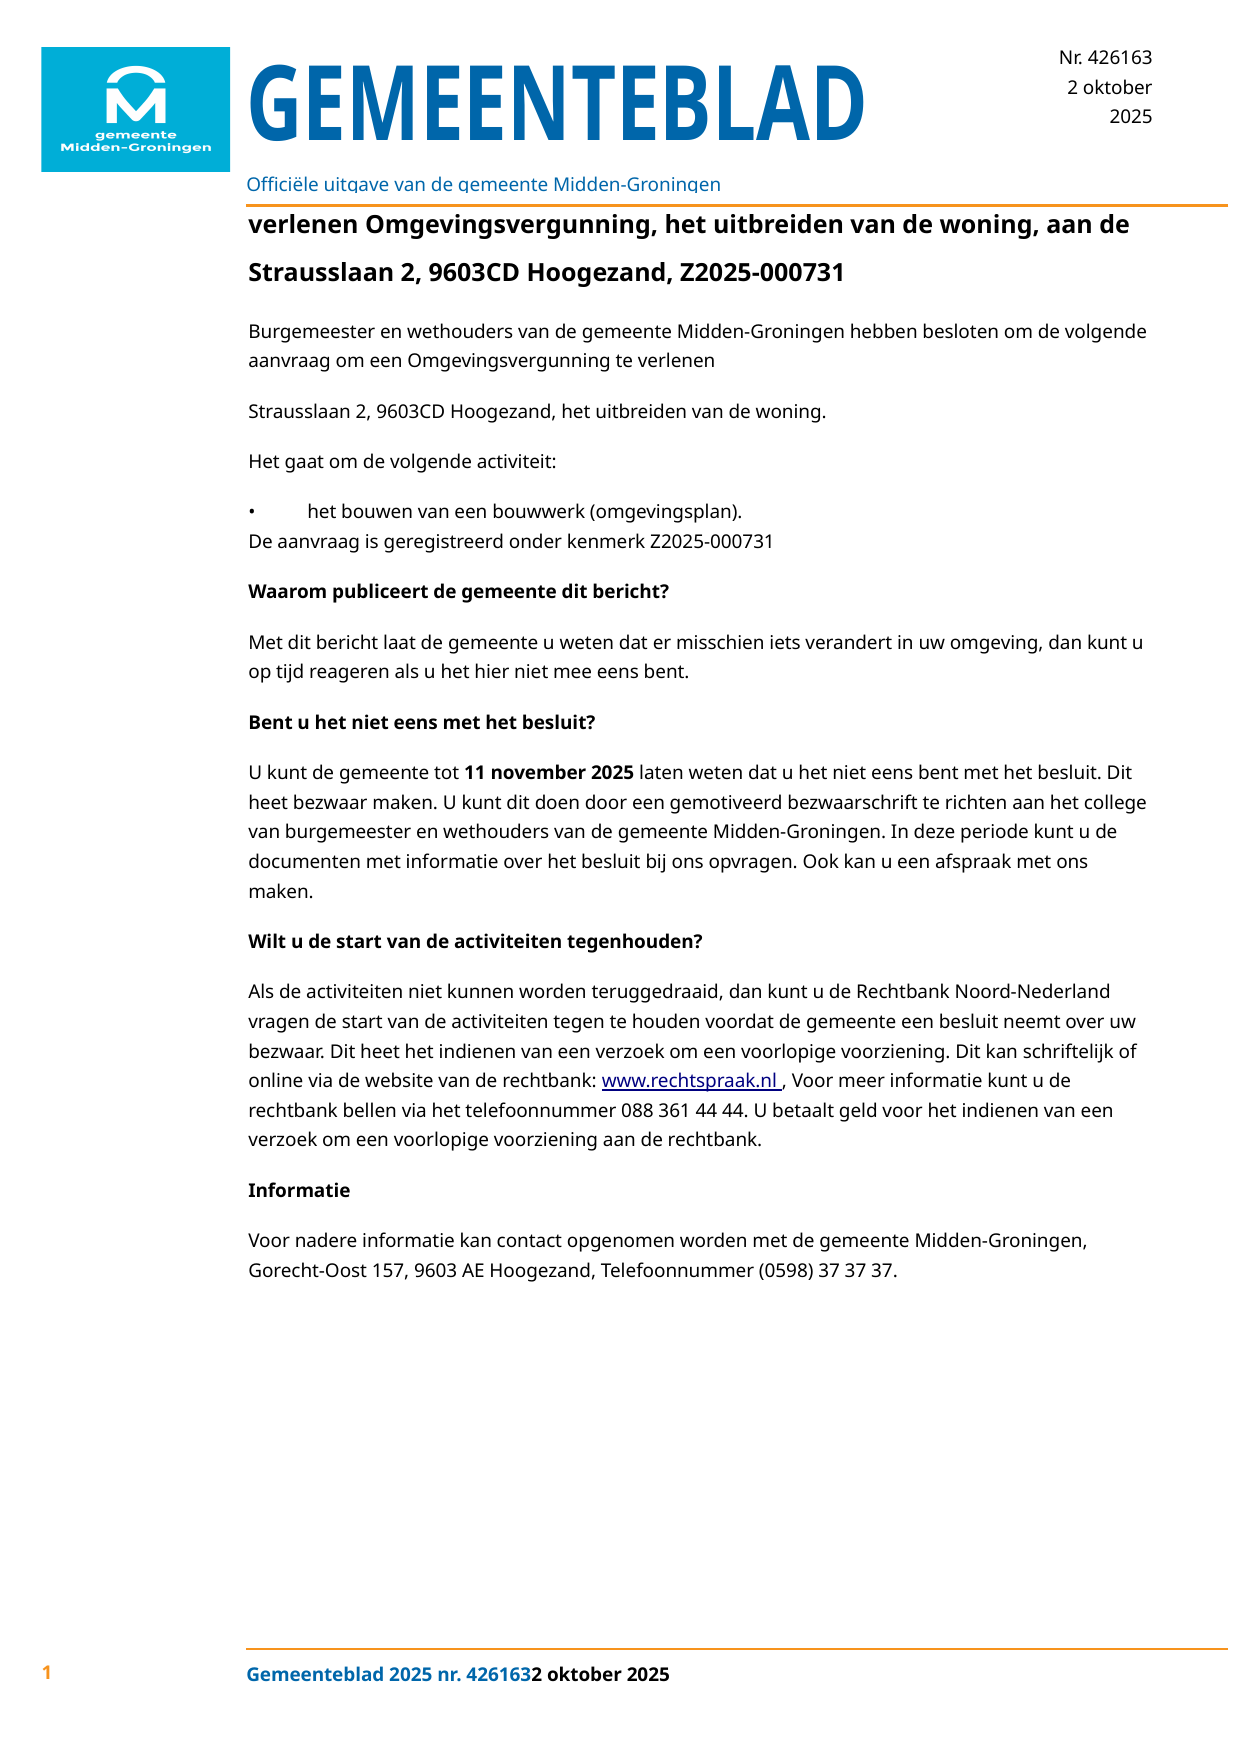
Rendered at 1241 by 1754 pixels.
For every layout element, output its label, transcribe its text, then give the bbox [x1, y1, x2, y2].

text Wilt u de start van de activiteiten tegenhouden? [248, 928, 1152, 954]
text De aanvraag is geregistreerd onder kenmerk Z2025-000731 [248, 528, 1152, 554]
text Het gaat om de volgende activiteit: [248, 448, 1152, 474]
list het bouwen van een bouwwerk (omgevingsplan). [248, 499, 1152, 524]
picture [108, 66, 164, 82]
picture [107, 89, 165, 122]
text Als de activiteiten niet kunnen worden teruggedraaid, dan kunt u de Rechtbank Noord-Nederland vragen de start van de activiteiten tegen te houden voordat de gemeente een besluit neemt over uw bezwaar. Dit heet het indienen van een verzoek om een voorlopige voorziening. Dit kan schriftelijk of online via de website van de rechtbank: www.rechtspraak.nl , Voor meer informatie kunt u de rechtbank bellen via het telefoonnummer 088 361 44 44. U betaalt geld voor het indienen van een verzoek om een voorlopige voorziening aan de rechtbank. [248, 979, 1152, 1152]
text Voor nadere informatie kan contact opgenomen worden met de gemeente Midden-Groningen, Gorecht-Oost 157, 9603 AE Hoogezand, Telefoonnummer (0598) 37 37 37. [248, 1227, 1152, 1283]
picture [184, 146, 190, 153]
text U kunt de gemeente tot 11 november 2025 laten weten dat u het niet eens bent met het besluit. Dit heet bezwaar maken. U kunt dit doen door een gemotiveerd bezwaarschrift te richten aan het college van burgemeester en wethouders van de gemeente Midden-Groningen. In deze periode kunt u de documenten met informatie over het besluit bij ons opvragen. Ook kan u een afspraak met ons maken. [248, 759, 1152, 904]
text Met dit bericht laat de gemeente u weten dat er misschien iets verandert in uw omgeving, dan kunt u op tijd reageren als u het hier niet mee eens bent. [248, 629, 1152, 684]
text Waarom publiceert de gemeente dit bericht? [248, 579, 1152, 604]
text Bent u het niet eens met het besluit? [248, 709, 1152, 735]
text Burgemeester en wethouders van de gemeente Midden-Groningen hebben besloten om de volgende aanvraag om een Omgevingsvergunning te verlenen [248, 318, 1152, 373]
text verlenen Omgevingsvergunning, het uitbreiden van de woning, aan de Strausslaan 2, 9603CD Hoogezand, Z2025-000731 [248, 207, 1152, 288]
text Informatie [248, 1177, 1152, 1203]
text Strausslaan 2, 9603CD Hoogezand, het uitbreiden van de woning. [248, 398, 1152, 424]
